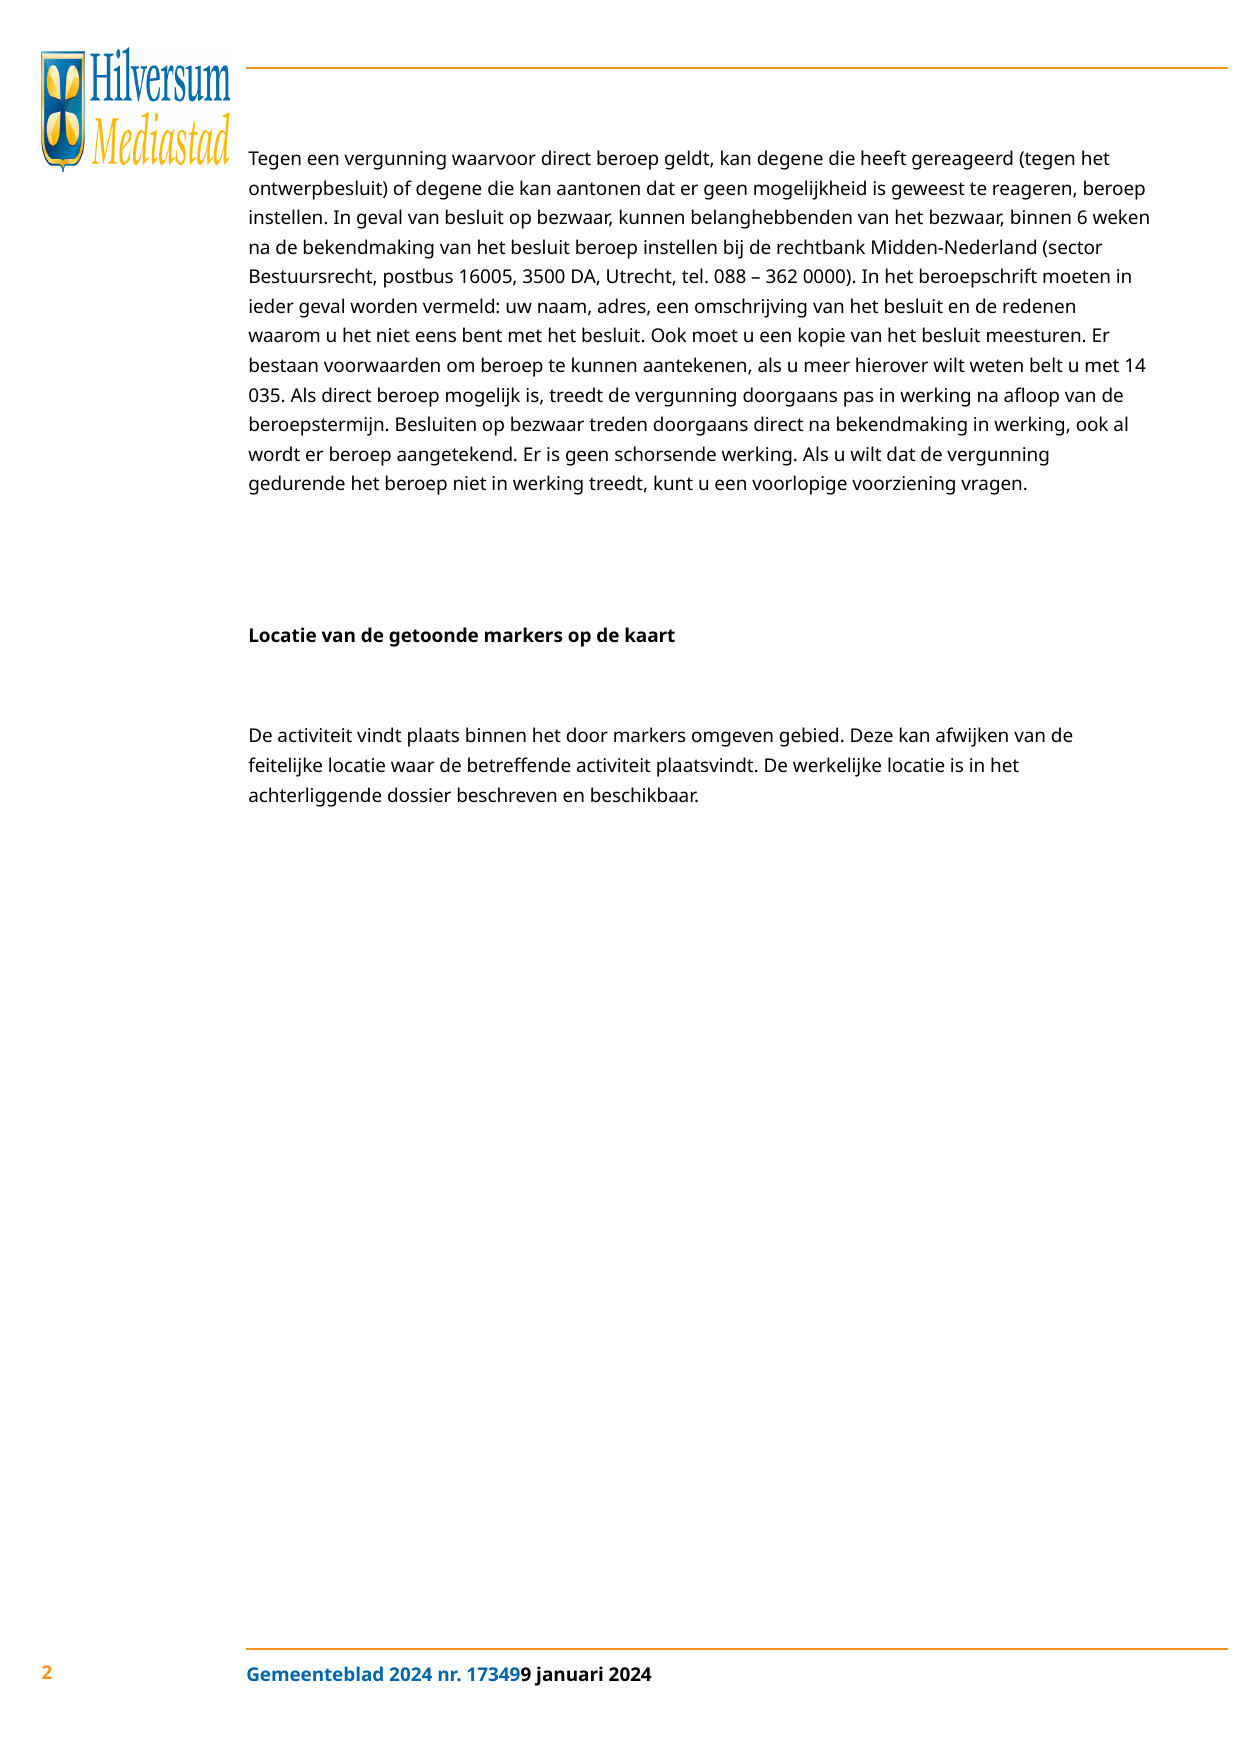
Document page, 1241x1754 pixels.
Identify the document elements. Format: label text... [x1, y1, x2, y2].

text Locatie van de getoonde markers op de kaart [248, 622, 1152, 648]
text De activiteit vindt plaats binnen het door markers omgeven gebied. Deze kan afwijken van de feitelijke locatie waar de betreffende activiteit plaatsvindt. De werkelijke locatie is in het achterliggende dossier beschreven en beschikbaar. [248, 723, 1152, 808]
text Tegen een vergunning waarvoor direct beroep geldt, kan degene die heeft gereageerd (tegen het ontwerpbesluit) of degene die kan aantonen dat er geen mogelijkheid is geweest te reageren, beroep instellen. In geval van besluit op bezwaar, kunnen belanghebbenden van het bezwaar, binnen 6 weken na de bekendmaking van het besluit beroep instellen bij de rechtbank Midden-Nederland (sector Bestuursrecht, postbus 16005, 3500 DA, Utrecht, tel. 088 – 362 0000). In het beroepschrift moeten in ieder geval worden vermeld: uw naam, adres, een omschrijving van het besluit en de redenen waarom u het niet eens bent met het besluit. Ook moet u een kopie van het besluit meesturen. Er bestaan voorwaarden om beroep te kunnen aantekenen, als u meer hierover wilt weten belt u met 14 035. Als direct beroep mogelijk is, treedt de vergunning doorgaans pas in werking na afloop van de beroepstermijn. Besluiten op bezwaar treden doorgaans direct na bekendmaking in werking, ook al wordt er beroep aangetekend. Er is geen schorsende werking. Als u wilt dat de vergunning gedurende het beroep niet in werking treedt, kunt u een voorlopige voorziening vragen. [248, 145, 1152, 496]
picture [41, 47, 231, 172]
